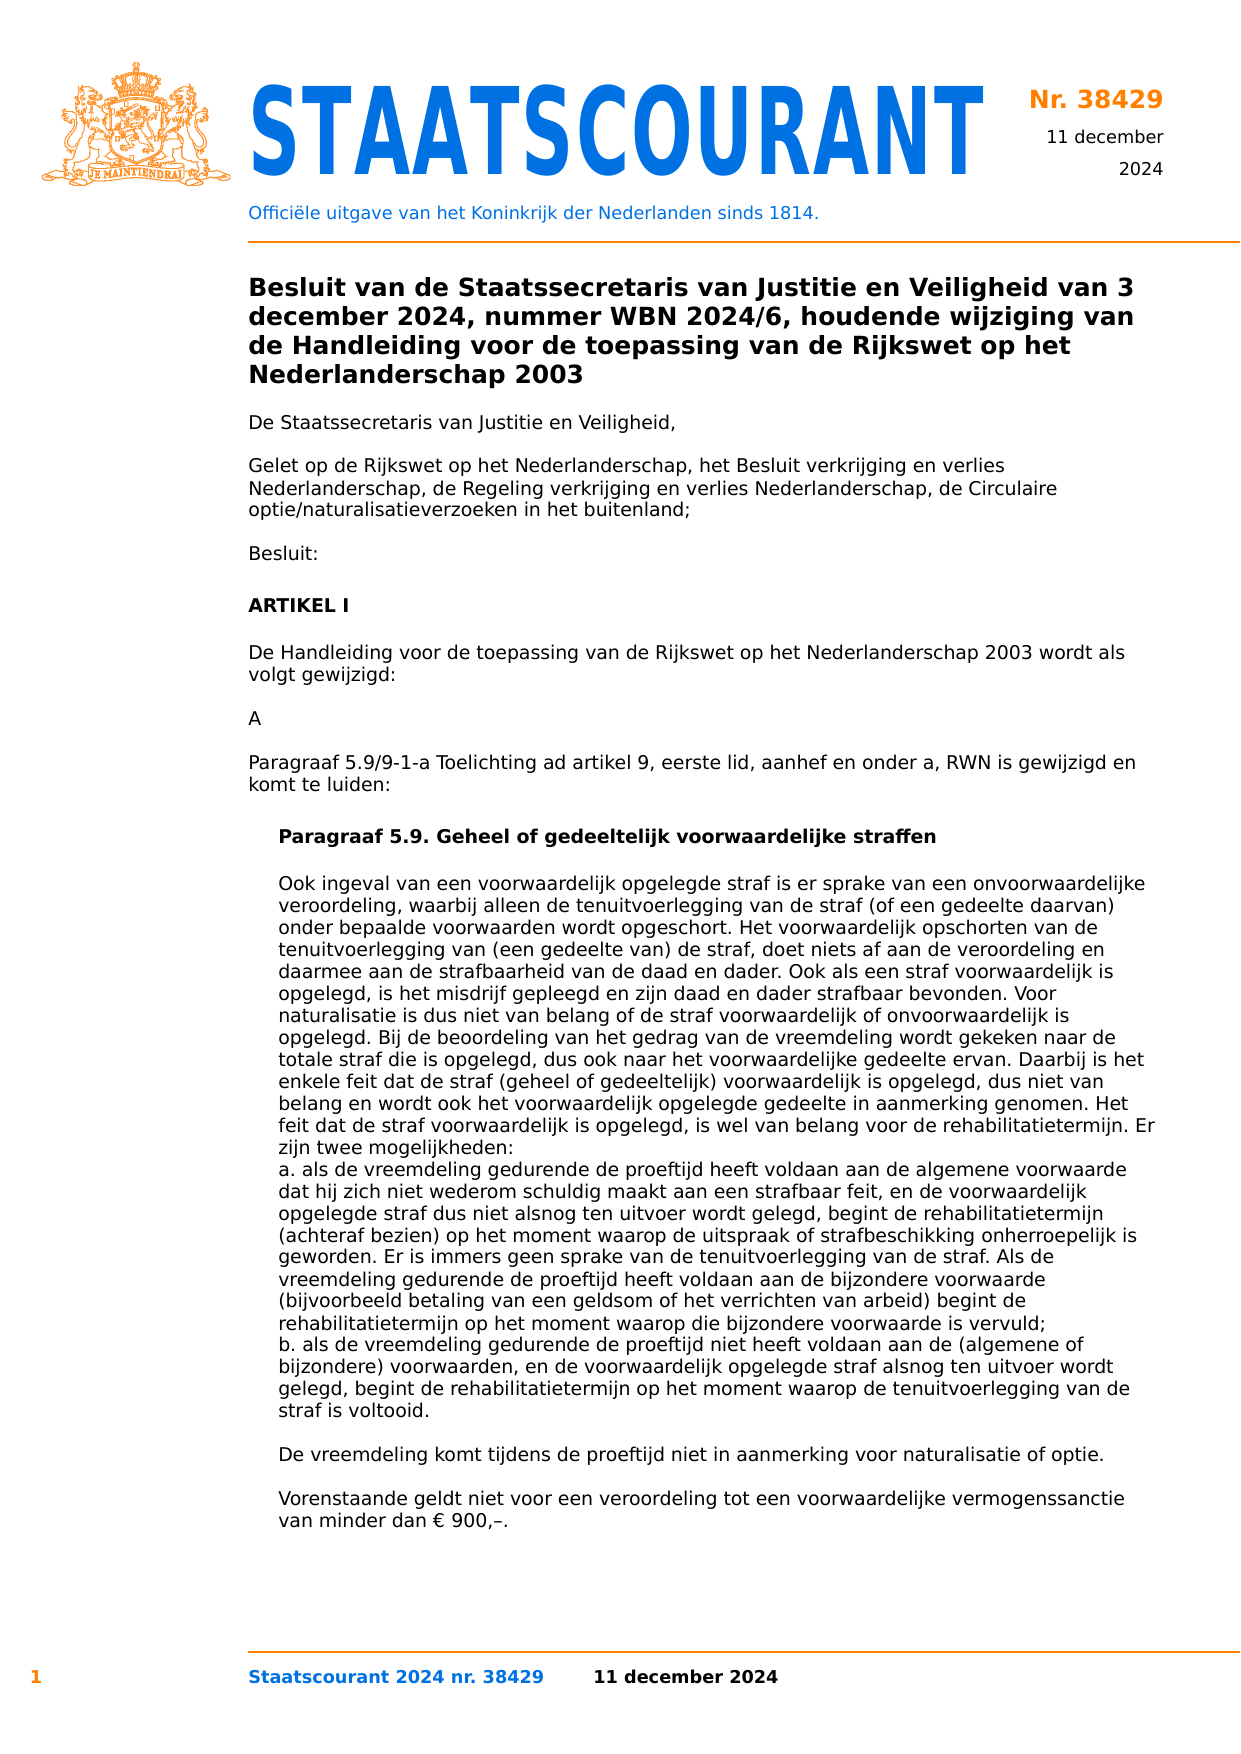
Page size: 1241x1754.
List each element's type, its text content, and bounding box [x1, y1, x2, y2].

text A [248, 708, 1163, 730]
text Gelet op de Rijkswet op het Nederlanderschap, het Besluit verkrijging en verlies Nederlanderschap, de Regeling verkrijging en verlies Nederlanderschap, de Circulaire optie/naturalisatieverzoeken in het buitenland; [248, 455, 1163, 521]
text Vorenstaande geldt niet voor een veroordeling tot een voorwaardelijke vermogenssanctie van minder dan € 900,–. [278, 1488, 1163, 1532]
subtitle Besluit van de Staatssecretaris van Justitie en Veiligheid van 3 december 2024, nummer WBN 2024/6, houdende wijziging van de Handleiding voor de toepassing van de Rijkswet op het Nederlanderschap 2003 [248, 273, 1163, 390]
text De Staatssecretaris van Justitie en Veiligheid, [248, 412, 1163, 433]
text De vreemdeling komt tijdens de proeftijd niet in aanmerking voor naturalisatie of optie. [278, 1444, 1163, 1466]
picture [41, 62, 231, 186]
text Besluit: [248, 543, 1163, 565]
table_header Nr. 38429 [998, 62, 1240, 121]
text Ook ingeval van een voorwaardelijk opgelegde straf is er sprake van een onvoorwaardelijke veroordeling, waarbij alleen de tenuitvoerlegging van de straf (of een gedeelte daarvan) onder bepaalde voorwaarden wordt opgeschort. Het voorwaardelijk opschorten van de tenuitvoerlegging van (een gedeelte van) de straf, doet niets af aan de veroordeling en daarmee aan de strafbaarheid van de daad en dader. Ook als een straf voorwaardelijk is opgelegd, is het misdrijf gepleegd en zijn daad en dader strafbaar bevonden. Voor naturalisatie is dus niet van belang of de straf voorwaardelijk of onvoorwaardelijk is opgelegd. Bij de beoordeling van het gedrag van de vreemdeling wordt gekeken naar de totale straf die is opgelegd, dus ook naar het voorwaardelijke gedeelte ervan. Daarbij is het enkele feit dat de straf (geheel of gedeeltelijk) voorwaardelijk is opgelegd, dus niet van belang en wordt ook het voorwaardelijk opgelegde gedeelte in aanmerking genomen. Het feit dat de straf voorwaardelijk is opgelegd, is wel van belang voor de rehabilitatietermijn. Er zijn twee mogelijkheden: [278, 873, 1163, 1158]
table_header STAATSCOURANT [248, 62, 998, 203]
text a. als de vreemdeling gedurende de proeftijd heeft voldaan aan de algemene voorwaarde dat hij zich niet wederom schuldig maakt aan een strafbaar feit, en de voorwaardelijk opgelegde straf dus niet alsnog ten uitvoer wordt gelegd, begint de rehabilitatietermijn (achteraf bezien) op het moment waarop de uitspraak of strafbeschikking onherroepelijk is geworden. Er is immers geen sprake van de tenuitvoerlegging van de straf. Als de vreemdeling gedurende de proeftijd heeft voldaan aan de bijzondere voorwaarde (bijvoorbeeld betaling van een geldsom of het verrichten van arbeid) begint de rehabilitatietermijn op het moment waarop die bijzondere voorwaarde is vervuld; [278, 1158, 1163, 1334]
table_cell Officiële uitgave van het Koninkrijk der Nederlanden sinds 1814. [248, 203, 1240, 241]
table_cell 2024 [998, 153, 1240, 203]
table_cell 11 december [998, 121, 1240, 153]
subtitle Paragraaf 5.9. Geheel of gedeeltelijk voorwaardelijke straffen [278, 826, 1163, 848]
subtitle ARTIKEL I [248, 595, 1163, 617]
text Paragraaf 5.9/9-1-a Toelichting ad artikel 9, eerste lid, aanhef en onder a, RWN is gewijzigd en komt te luiden: [248, 752, 1163, 796]
text b. als de vreemdeling gedurende de proeftijd niet heeft voldaan aan de (algemene of bijzondere) voorwaarden, en de voorwaardelijk opgelegde straf alsnog ten uitvoer wordt gelegd, begint de rehabilitatietermijn op het moment waarop de tenuitvoerlegging van de straf is voltooid. [278, 1334, 1163, 1422]
text De Handleiding voor de toepassing van de Rijkswet op het Nederlanderschap 2003 wordt als volgt gewijzigd: [248, 642, 1163, 686]
table_header [25, 62, 248, 241]
